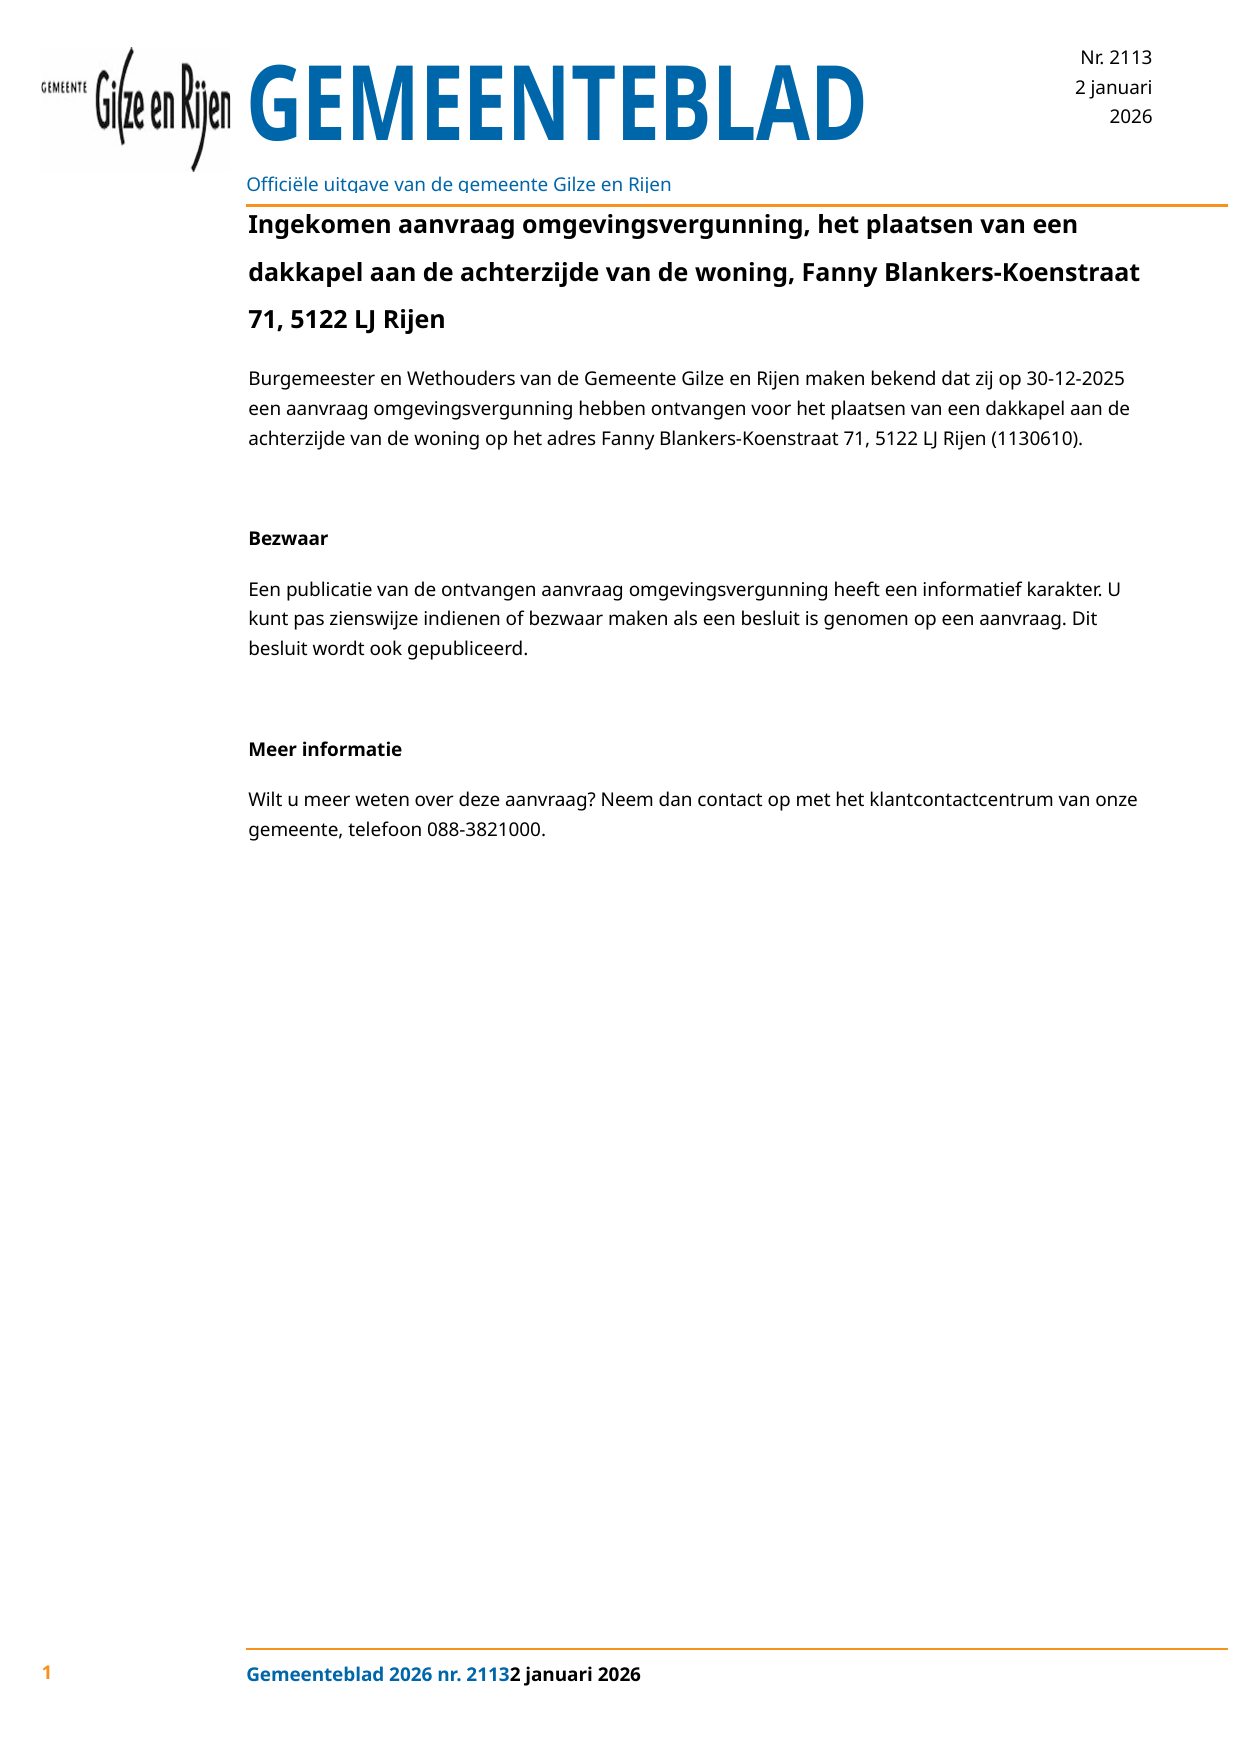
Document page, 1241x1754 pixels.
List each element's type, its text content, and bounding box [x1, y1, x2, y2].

text Wilt u meer weten over deze aanvraag? Neem dan contact op met het klantcontactcentrum van onze gemeente, telefoon 088-3821000. [248, 786, 1152, 842]
text Ingekomen aanvraag omgevingsvergunning, het plaatsen van een dakkapel aan de achterzijde van de woning, Fanny Blankers-Koenstraat 71, 5122 LJ Rijen [248, 207, 1152, 336]
text Een publicatie van de ontvangen aanvraag omgevingsvergunning heeft een informatief karakter. U kunt pas zienswijze indienen of bezwaar maken als een besluit is genomen op een aanvraag. Dit besluit wordt ook gepubliceerd. [248, 576, 1152, 661]
text Burgemeester en Wethouders van de Gemeente Gilze en Rijen maken bekend dat zij op 30-12-2025 een aanvraag omgevingsvergunning hebben ontvangen voor het plaatsen van een dakkapel aan de achterzijde van de woning op het adres Fanny Blankers-Koenstraat 71, 5122 LJ Rijen (1130610). [248, 366, 1152, 450]
picture [41, 47, 231, 172]
text Bezwaar [248, 526, 1152, 551]
text Meer informatie [248, 736, 1152, 762]
